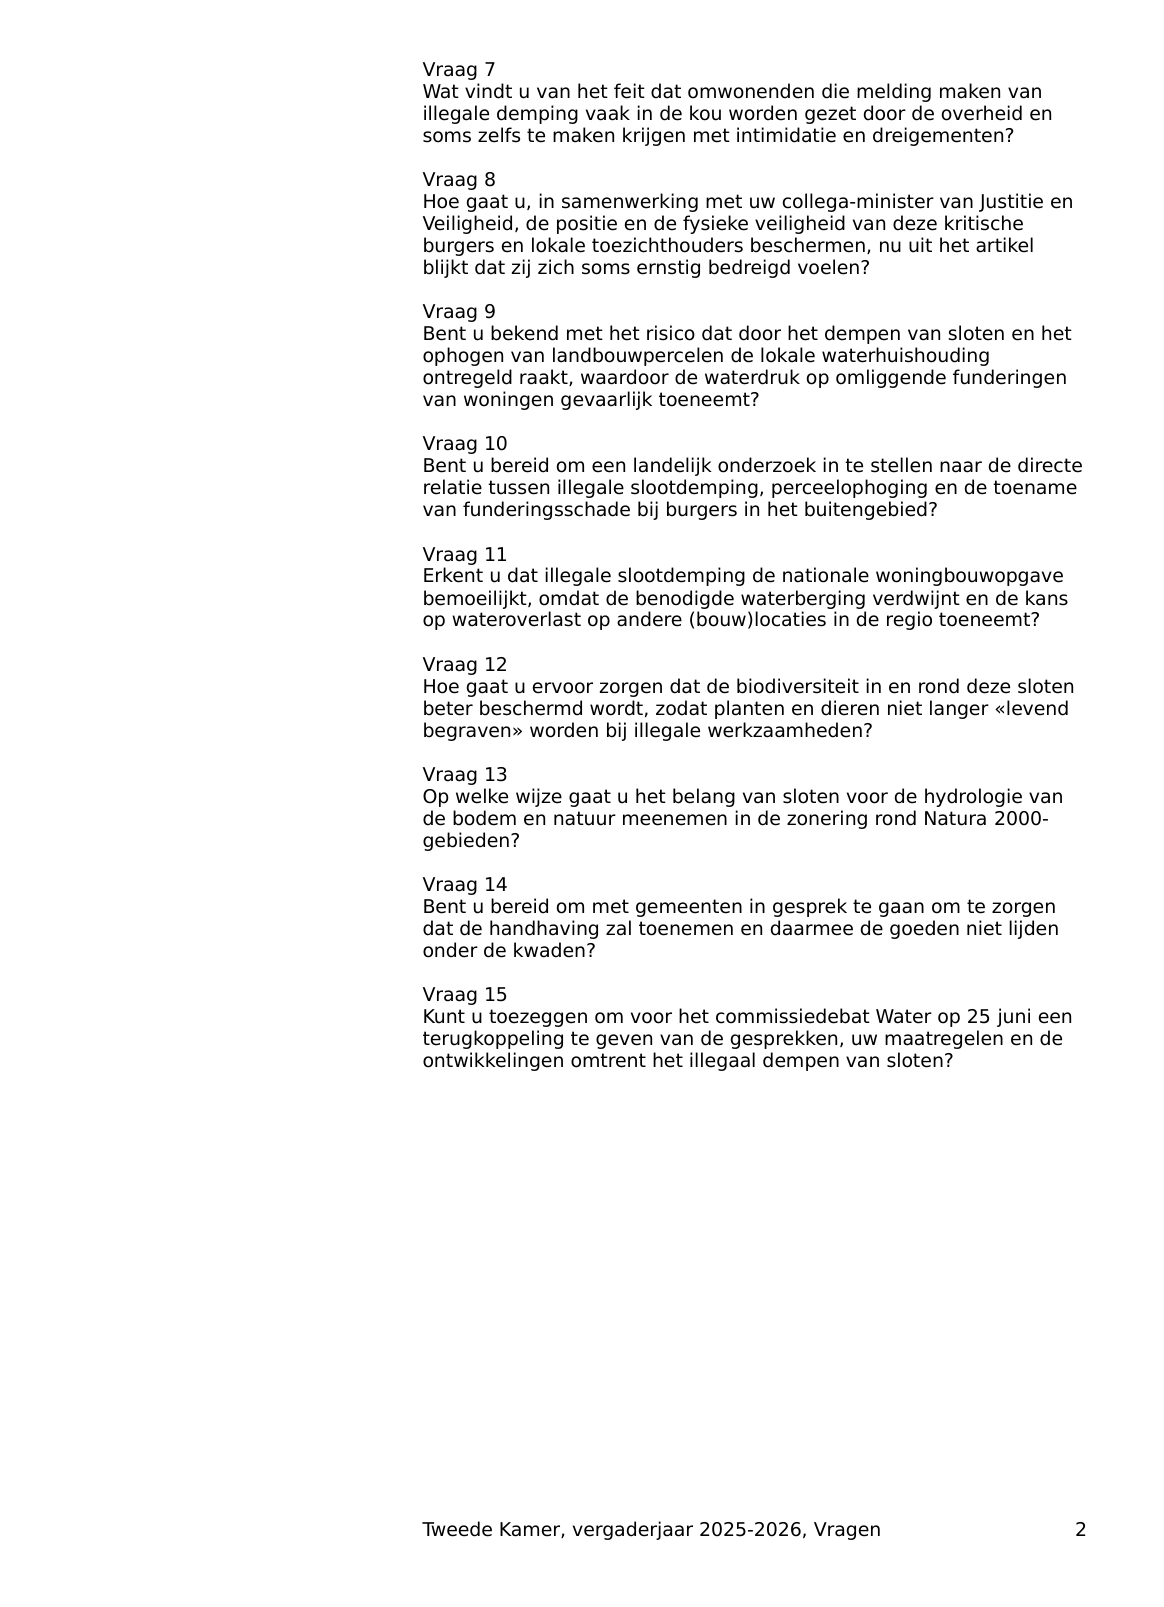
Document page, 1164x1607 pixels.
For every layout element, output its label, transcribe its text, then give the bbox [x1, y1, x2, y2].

text Op welke wijze gaat u het belang van sloten voor de hydrologie van de bodem en natuur meenemen in de zonering rond Natura 2000-gebieden? [422, 786, 1087, 852]
text Vraag 12 [422, 653, 1087, 676]
text Vraag 13 [422, 764, 1087, 786]
text Bent u bekend met het risico dat door het dempen van sloten en het ophogen van landbouwpercelen de lokale waterhuishouding ontregeld raakt, waardoor de waterdruk op omliggende funderingen van woningen gevaarlijk toeneemt? [422, 323, 1087, 411]
text Vraag 15 [422, 984, 1087, 1006]
text Bent u bereid om met gemeenten in gesprek te gaan om te zorgen dat de handhaving zal toenemen en daarmee de goeden niet lijden onder de kwaden? [422, 896, 1087, 962]
text Vraag 8 [422, 169, 1087, 191]
text Wat vindt u van het feit dat omwonenden die melding maken van illegale demping vaak in de kou worden gezet door de overheid en soms zelfs te maken krijgen met intimidatie en dreigementen? [422, 81, 1087, 147]
text Bent u bereid om een landelijk onderzoek in te stellen naar de directe relatie tussen illegale slootdemping, perceelophoging en de toename van funderingsschade bij burgers in het buitengebied? [422, 455, 1087, 521]
text Vraag 7 [422, 59, 1087, 81]
text Erkent u dat illegale slootdemping de nationale woningbouwopgave bemoeilijkt, omdat de benodigde waterberging verdwijnt en de kans op wateroverlast op andere (bouw)locaties in de regio toeneemt? [422, 565, 1087, 631]
text Kunt u toezeggen om voor het commissiedebat Water op 25 juni een terugkoppeling te geven van de gesprekken, uw maatregelen en de ontwikkelingen omtrent het illegaal dempen van sloten? [422, 1006, 1087, 1072]
text Hoe gaat u ervoor zorgen dat de biodiversiteit in en rond deze sloten beter beschermd wordt, zodat planten en dieren niet langer «levend begraven» worden bij illegale werkzaamheden? [422, 676, 1087, 741]
text Hoe gaat u, in samenwerking met uw collega-minister van Justitie en Veiligheid, de positie en de fysieke veiligheid van deze kritische burgers en lokale toezichthouders beschermen, nu uit het artikel blijkt dat zij zich soms ernstig bedreigd voelen? [422, 191, 1087, 279]
text Vraag 11 [422, 543, 1087, 565]
text Vraag 14 [422, 874, 1087, 896]
text Vraag 9 [422, 301, 1087, 323]
text Vraag 10 [422, 433, 1087, 455]
